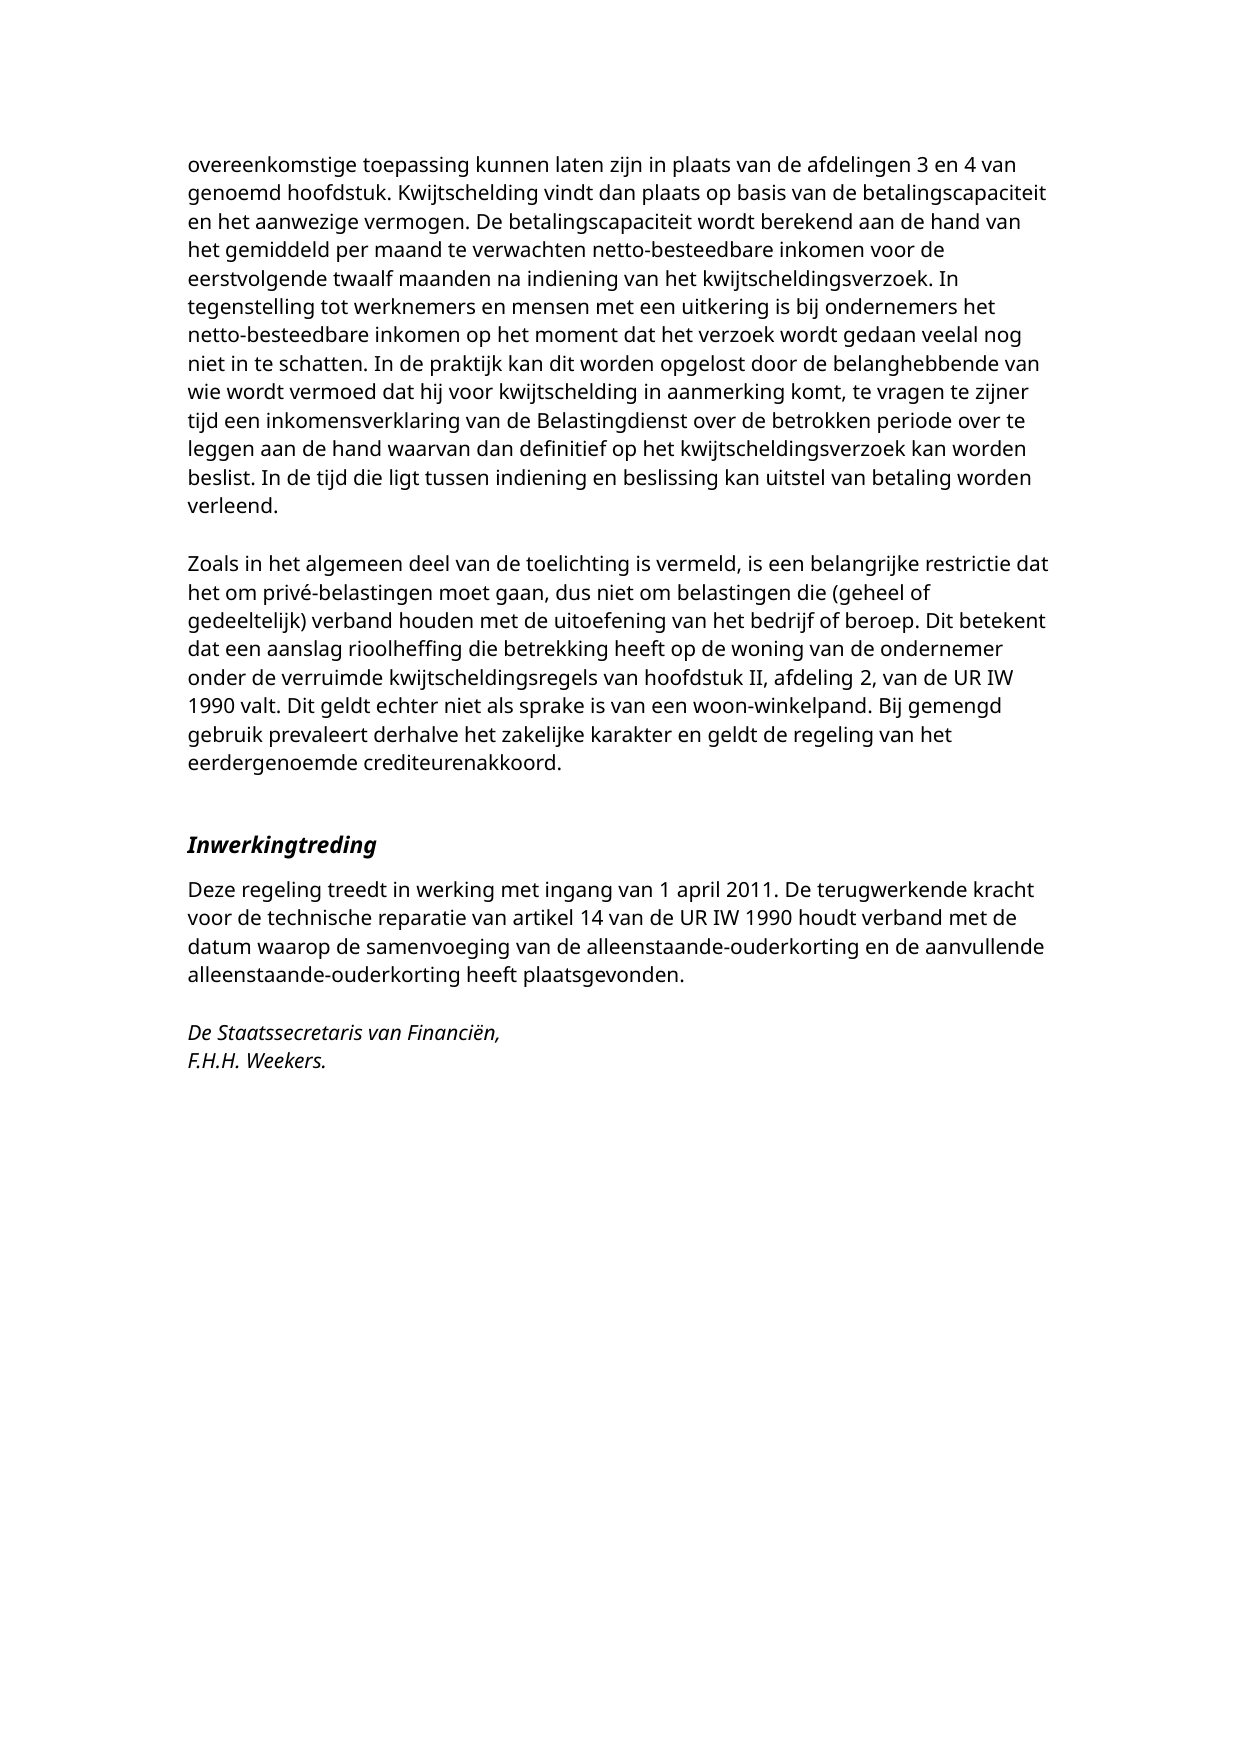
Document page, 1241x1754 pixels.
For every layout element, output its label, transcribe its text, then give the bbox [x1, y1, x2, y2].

text Deze regeling treedt in werking met ingang van 1 april 2011. De terugwerkende kracht voor de technische reparatie van artikel 14 van de UR IW 1990 houdt verband met de datum waarop de samenvoeging van de alleenstaande-ouderkorting en de aanvullende alleenstaande-ouderkorting heeft plaatsgevonden. [187, 875, 1053, 989]
text Zoals in het algemeen deel van de toelichting is vermeld, is een belangrijke restrictie dat het om privé-belastingen moet gaan, dus niet om belastingen die (geheel of gedeeltelijk) verband houden met de uitoefening van het bedrijf of beroep. Dit betekent dat een aanslag rioolheffing die betrekking heeft op de woning van de ondernemer onder de verruimde kwijtscheldingsregels van hoofdstuk II, afdeling 2, van de UR IW 1990 valt. Dit geldt echter niet als sprake is van een woon-winkelpand. Bij gemengd gebruik prevaleert derhalve het zakelijke karakter en geldt de regeling van het eerdergenoemde crediteurenakkoord. [187, 549, 1053, 777]
text F.H.H. Weekers. [187, 1047, 1053, 1075]
text De Staatssecretaris van Financiën, [187, 1018, 1053, 1047]
text overeenkomstige toepassing kunnen laten zijn in plaats van de afdelingen 3 en 4 van genoemd hoofdstuk. Kwijtschelding vindt dan plaats op basis van de betalingscapaciteit en het aanwezige vermogen. De betalingscapaciteit wordt berekend aan de hand van het gemiddeld per maand te verwachten netto-besteedbare inkomen voor de eerstvolgende twaalf maanden na indiening van het kwijtscheldingsverzoek. In tegenstelling tot werknemers en mensen met een uitkering is bij ondernemers het netto-besteedbare inkomen op het moment dat het verzoek wordt gedaan veelal nog niet in te schatten. In de praktijk kan dit worden opgelost door de belanghebbende van wie wordt vermoed dat hij voor kwijtschelding in aanmerking komt, te vragen te zijner tijd een inkomensverklaring van de Belastingdienst over de betrokken periode over te leggen aan de hand waarvan dan definitief op het kwijtscheldingsverzoek kan worden beslist. In de tijd die ligt tussen indiening en beslissing kan uitstel van betaling worden verleend. [187, 150, 1053, 520]
subtitle Inwerkingtreding [187, 829, 1053, 860]
